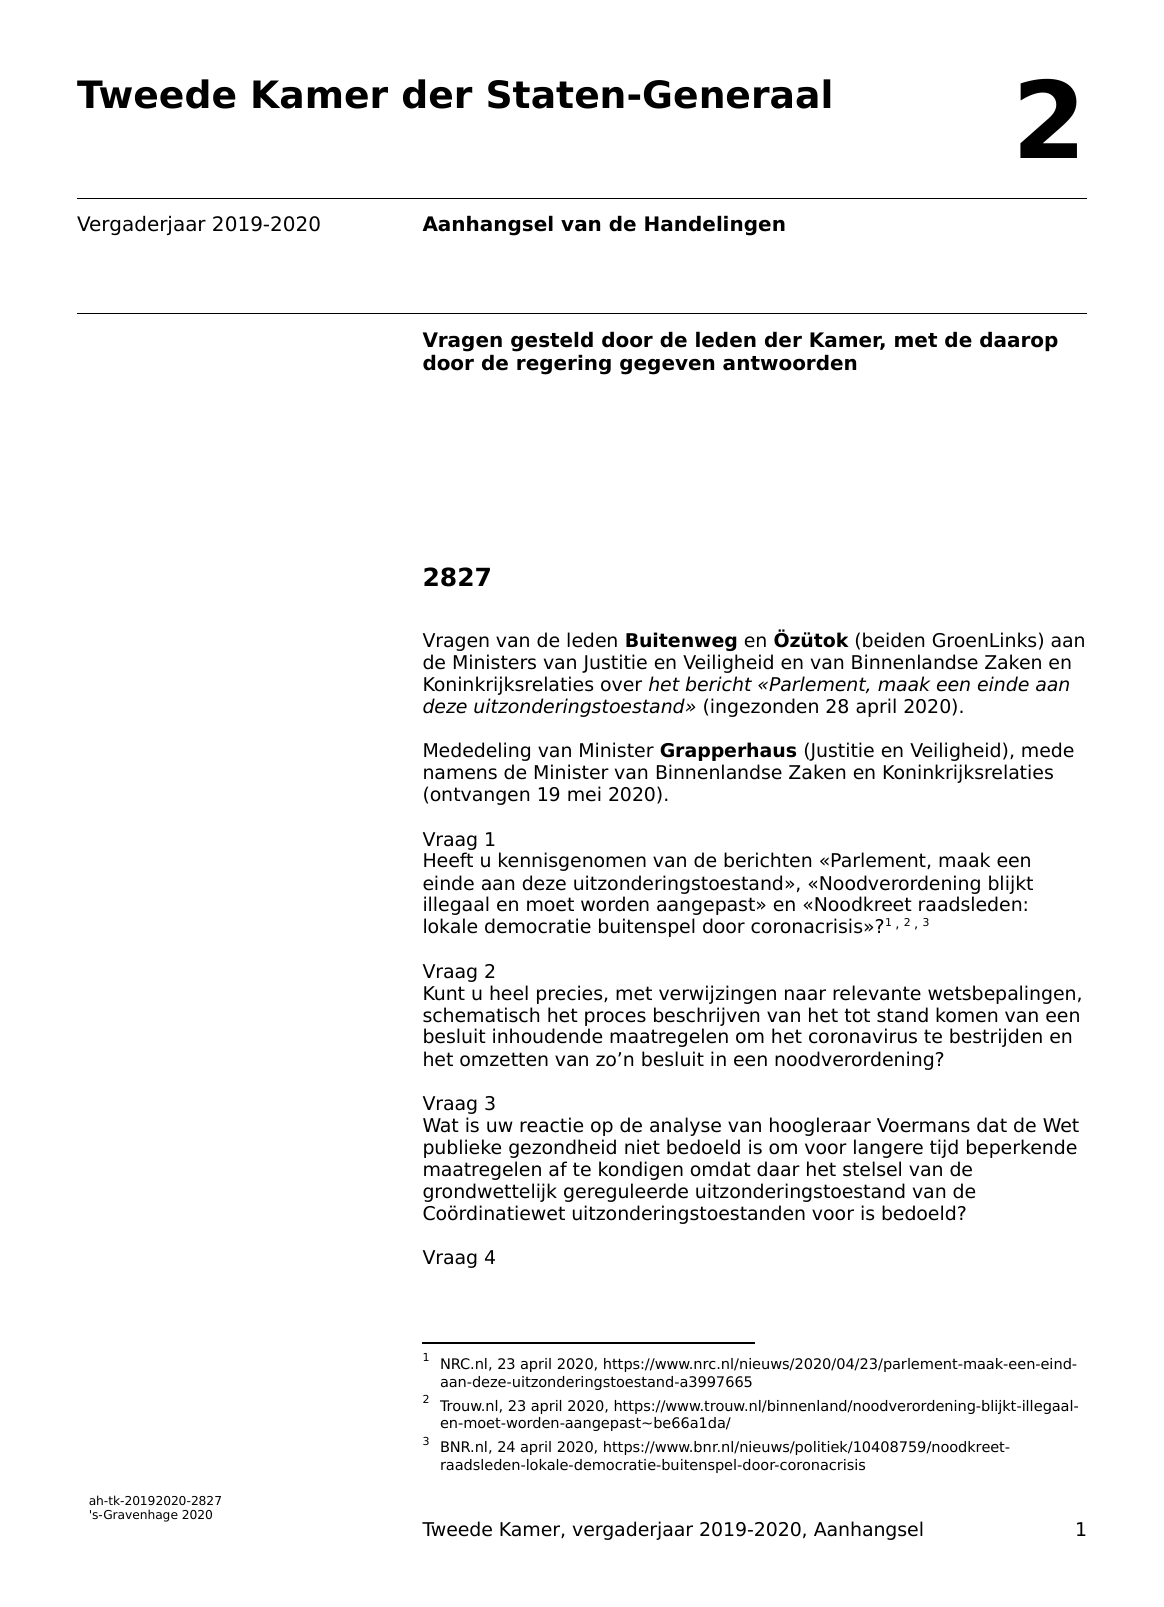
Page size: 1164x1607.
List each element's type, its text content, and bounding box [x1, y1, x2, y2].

table_cell [77, 314, 422, 375]
text Vraag 1 [422, 828, 1087, 850]
text Vragen van de leden Buitenweg en Özütok (beiden GroenLinks) aan de Ministers van Justitie en Veiligheid en van Binnenlandse Zaken en Koninkrijksrelaties over het bericht «Parlement, maak een einde aan deze uitzonderingstoestand» (ingezonden 28 april 2020). [422, 630, 1087, 718]
table_header Tweede Kamer der Staten-Generaal [77, 59, 886, 198]
text Vraag 2 [422, 961, 1087, 982]
table_cell Aanhangsel van de Handelingen [422, 199, 1087, 313]
text 's-Gravenhage 2020 [88, 1508, 323, 1522]
text 2827 [422, 563, 1087, 592]
text Vraag 3 [422, 1093, 1087, 1114]
text Mededeling van Minister Grapperhaus (Justitie en Veiligheid), mede namens de Minister van Binnenlandse Zaken en Koninkrijksrelaties (ontvangen 19 mei 2020). [422, 740, 1087, 806]
table_cell Vragen gesteld door de leden der Kamer, met de daarop door de regering gegeven antwoorden [422, 314, 1087, 375]
text Kunt u heel precies, met verwijzingen naar relevante wetsbepalingen, schematisch het proces beschrijven van het tot stand komen van een besluit inhoudende maatregelen om het coronavirus te bestrijden en het omzetten van zo’n besluit in een noodverordening? [422, 982, 1087, 1070]
text Vraag 4 [422, 1247, 1087, 1269]
text Heeft u kennisgenomen van de berichten «Parlement, maak een einde aan deze uitzonderingstoestand», «Noodverordening blijkt illegaal en moet worden aangepast» en «Noodkreet raadsleden: lokale democratie buitenspel door coronacrisis»?, , [422, 850, 1087, 938]
text ah-tk-20192020-2827 [88, 1494, 323, 1508]
table_cell Vergaderjaar 2019-2020 [77, 199, 422, 313]
text BNR.nl, 24 april 2020, https://www.bnr.nl/nieuws/politiek/10408759/noodkreet-raadsleden-lokale-democratie-buitenspel-door-coronacrisis [422, 1435, 1087, 1474]
text Trouw.nl, 23 april 2020, https://www.trouw.nl/binnenland/noodverordening-blijkt-illegaal-en-moet-worden-aangepast~be66a1da/ [422, 1393, 1087, 1432]
table_header 2 [886, 59, 1087, 198]
text NRC.nl, 23 april 2020, https://www.nrc.nl/nieuws/2020/04/23/parlement-maak-een-eind-aan-deze-uitzonderingstoestand-a3997665 [422, 1352, 1087, 1391]
text Wat is uw reactie op de analyse van hoogleraar Voermans dat de Wet publieke gezondheid niet bedoeld is om voor langere tijd beperkende maatregelen af te kondigen omdat daar het stelsel van de grondwettelijk gereguleerde uitzonderingstoestand van de Coördinatiewet uitzonderingstoestanden voor is bedoeld? [422, 1114, 1087, 1224]
